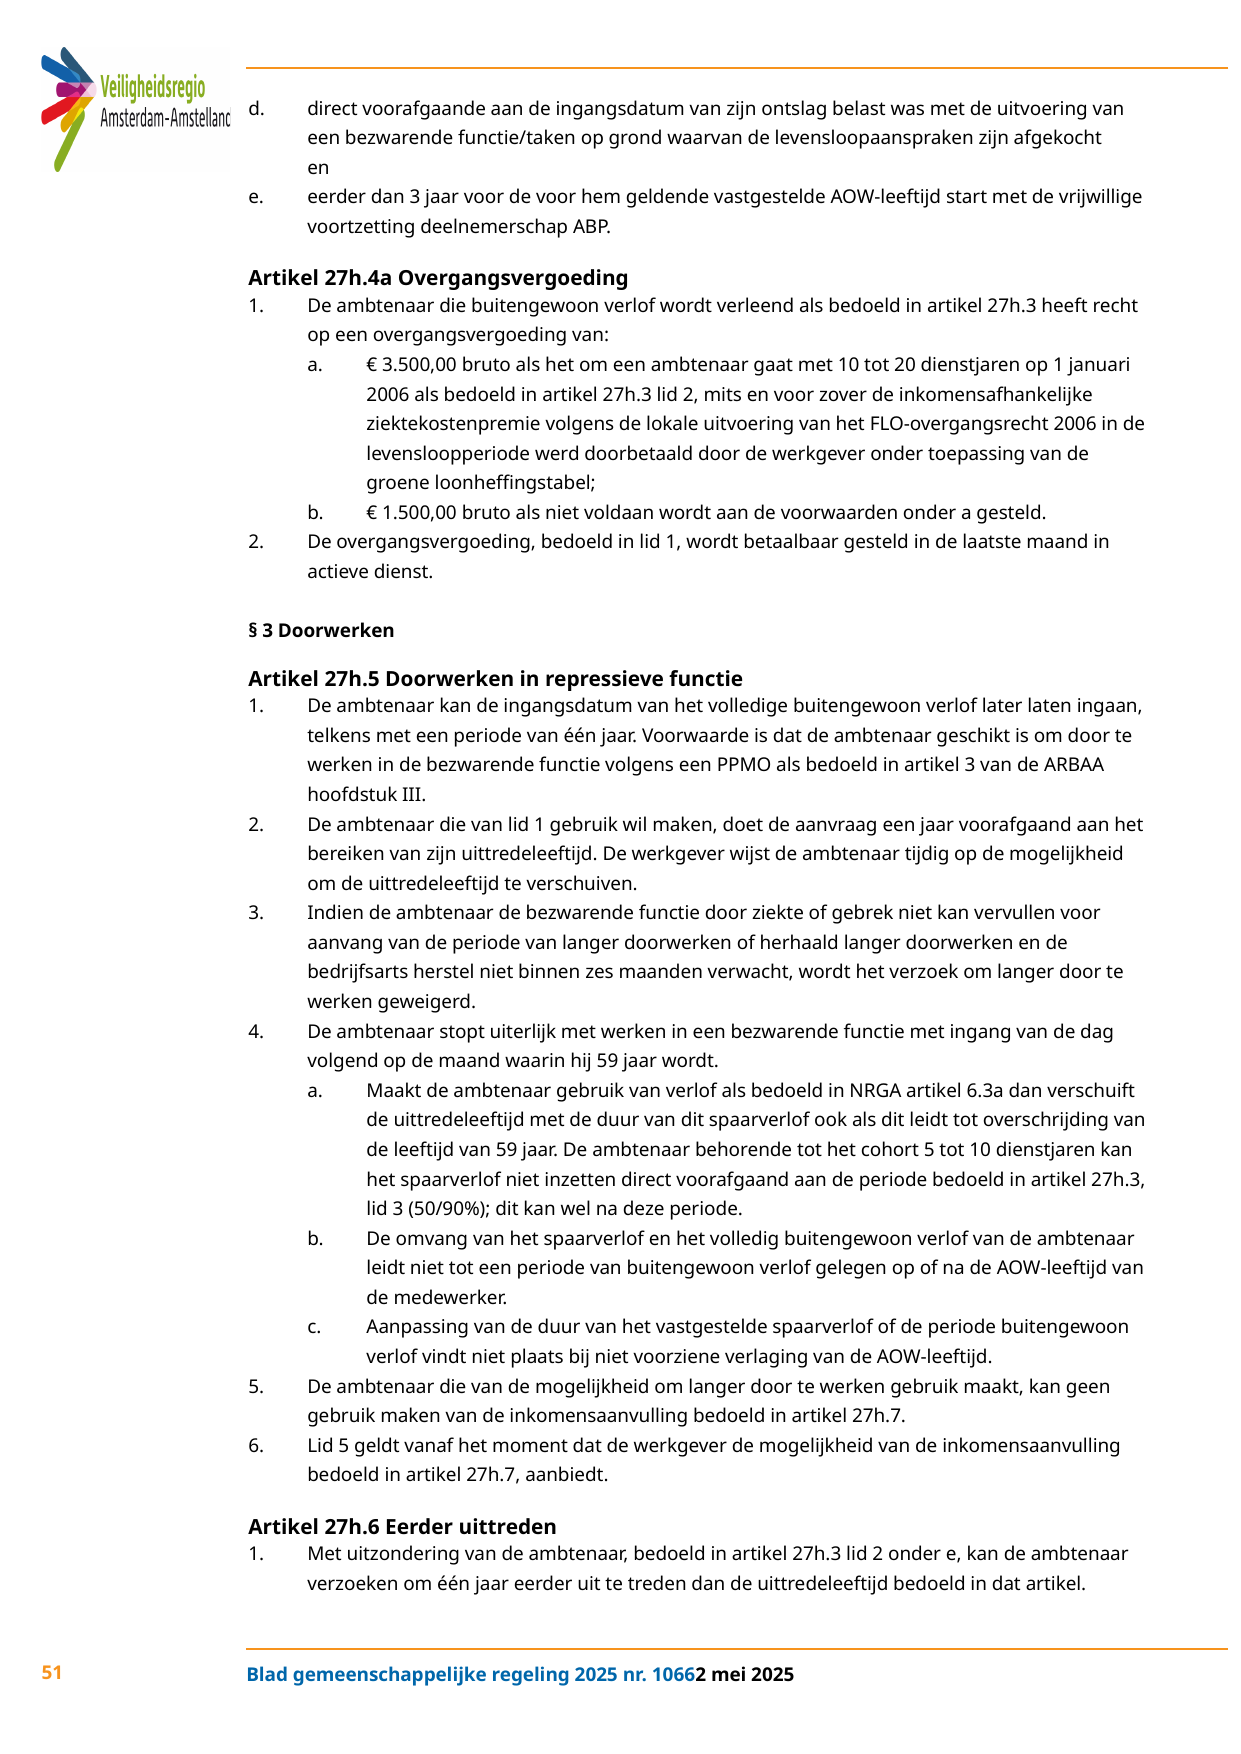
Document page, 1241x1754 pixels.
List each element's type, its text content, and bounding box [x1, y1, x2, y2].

text Artikel 27h.4a Overgangsvergoeding [248, 263, 1152, 292]
list € 1.500,00 bruto als niet voldaan wordt aan de voorwaarden onder a gesteld. [307, 499, 1152, 525]
list eerder dan 3 jaar voor de voor hem geldende vastgestelde AOW-leeftijd start met de vrijwillige voortzetting deelnemerschap ABP. [248, 183, 1152, 239]
list De omvang van het spaarverlof en het volledig buitengewoon verlof van de ambtenaar leidt niet tot een periode van buitengewoon verlof gelegen op of na de AOW-leeftijd van de medewerker. [307, 1225, 1152, 1310]
list Maakt de ambtenaar gebruik van verlof als bedoeld in NRGA artikel 6.3a dan verschuift de uittredeleeftijd met de duur van dit spaarverlof ook als dit leidt tot overschrijding van de leeftijd van 59 jaar. De ambtenaar behorende tot het cohort 5 tot 10 dienstjaren kan het spaarverlof niet inzetten direct voorafgaand aan de periode bedoeld in artikel 27h.3, lid 3 (50/90%); dit kan wel na deze periode. [307, 1077, 1152, 1221]
list Lid 5 geldt vanaf het moment dat de werkgever de mogelijkheid van de inkomensaanvulling bedoeld in artikel 27h.7, aanbiedt. [248, 1432, 1152, 1487]
list Aanpassing van de duur van het vastgestelde spaarverlof of de periode buitengewoon verlof vindt niet plaats bij niet voorziene verlaging van de AOW-leeftijd. [307, 1314, 1152, 1369]
list € 3.500,00 bruto als het om een ambtenaar gaat met 10 tot 20 dienstjaren op 1 januari 2006 als bedoeld in artikel 27h.3 lid 2, mits en voor zover de inkomensafhankelijke ziektekostenpremie volgens de lokale uitvoering van het FLO-overgangsrecht 2006 in de levensloopperiode werd doorbetaald door de werkgever onder toepassing van de groene loonheffingstabel; [307, 351, 1152, 495]
text Artikel 27h.5 Doorwerken in repressieve functie [248, 664, 1152, 692]
list De ambtenaar die van de mogelijkheid om langer door te werken gebruik maakt, kan geen gebruik maken van de inkomensaanvulling bedoeld in artikel 27h.7. [248, 1373, 1152, 1428]
list De ambtenaar die van lid 1 gebruik wil maken, doet de aanvraag een jaar voorafgaand aan het bereiken van zijn uittredeleeftijd. De werkgever wijst de ambtenaar tijdig op de mogelijkheid om de uittredeleeftijd te verschuiven. [248, 811, 1152, 896]
list direct voorafgaande aan de ingangsdatum van zijn ontslag belast was met de uitvoering van een bezwarende functie/taken op grond waarvan de levensloopaanspraken zijn afgekocht [248, 95, 1152, 150]
picture [41, 47, 231, 172]
list en [248, 154, 1152, 180]
text § 3 Doorwerken [248, 617, 1152, 643]
list De ambtenaar kan de ingangsdatum van het volledige buitengewoon verlof later laten ingaan, telkens met een periode van één jaar. Voorwaarde is dat de ambtenaar geschikt is om door te werken in de bezwarende functie volgens een PPMO als bedoeld in artikel 3 van de ARBAA hoofdstuk III. [248, 692, 1152, 807]
list De ambtenaar stopt uiterlijk met werken in een bezwarende functie met ingang van de dag volgend op de maand waarin hij 59 jaar wordt. [248, 1018, 1152, 1073]
list De overgangsvergoeding, bedoeld in lid 1, wordt betaalbaar gesteld in de laatste maand in actieve dienst. [248, 529, 1152, 584]
text Artikel 27h.6 Eerder uittreden [248, 1512, 1152, 1540]
list Indien de ambtenaar de bezwarende functie door ziekte of gebrek niet kan vervullen voor aanvang van de periode van langer doorwerken of herhaald langer doorwerken en de bedrijfsarts herstel niet binnen zes maanden verwacht, wordt het verzoek om langer door te werken geweigerd. [248, 899, 1152, 1014]
list De ambtenaar die buitengewoon verlof wordt verleend als bedoeld in artikel 27h.3 heeft recht op een overgangsvergoeding van: [248, 292, 1152, 347]
list Met uitzondering van de ambtenaar, bedoeld in artikel 27h.3 lid 2 onder e, kan de ambtenaar verzoeken om één jaar eerder uit te treden dan de uittredeleeftijd bedoeld in dat artikel. [248, 1540, 1152, 1596]
